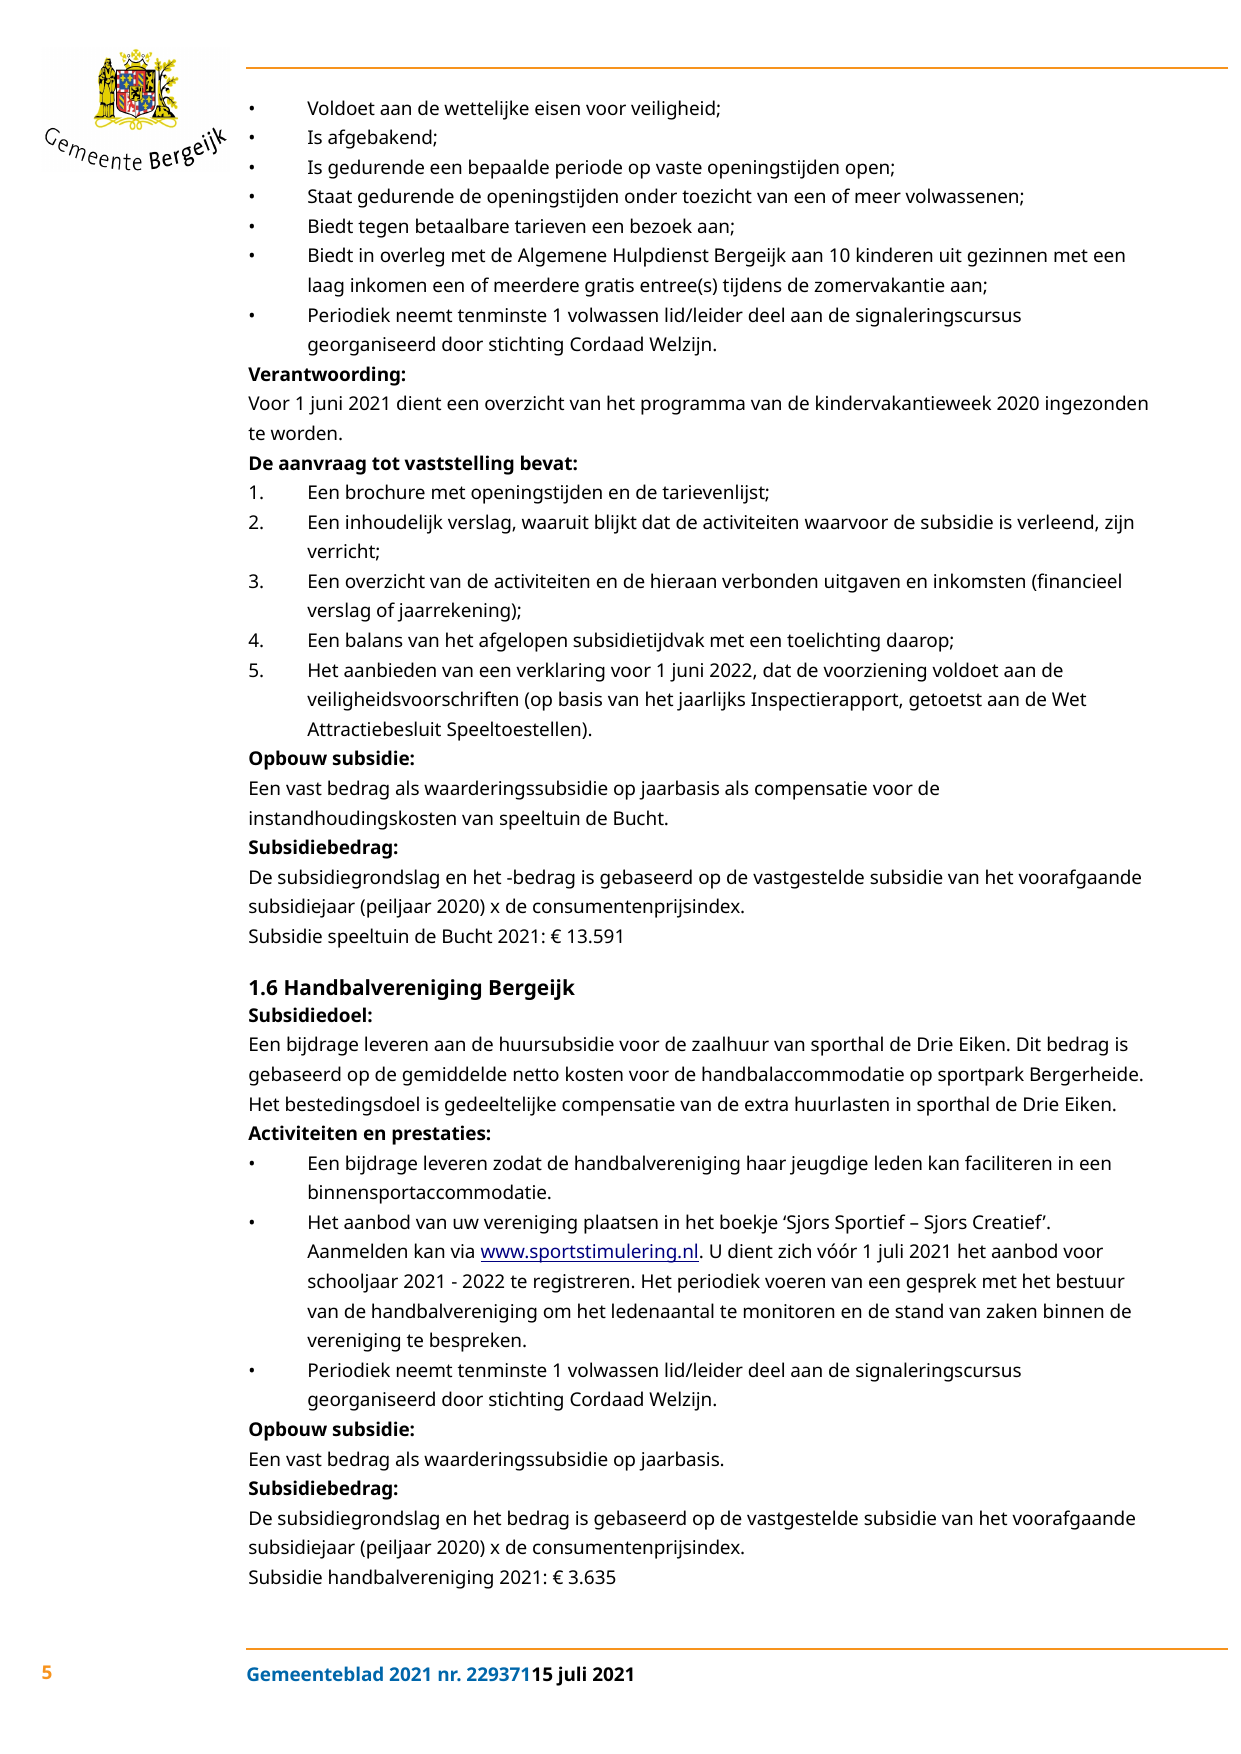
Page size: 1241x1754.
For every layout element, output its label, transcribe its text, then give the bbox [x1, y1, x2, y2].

text Een vast bedrag als waarderingssubsidie op jaarbasis als compensatie voor de instandhoudingskosten van speeltuin de Bucht. [248, 775, 1152, 831]
list Periodiek neemt tenminste 1 volwassen lid/leider deel aan de signaleringscursus georganiseerd door stichting Cordaad Welzijn. [248, 302, 1152, 357]
text Een bijdrage leveren aan de huursubsidie voor de zaalhuur van sporthal de Drie Eiken. Dit bedrag is gebaseerd op de gemiddelde netto kosten voor de handbalaccommodatie op sportpark Bergerheide. Het bestedingsdoel is gedeeltelijke compensatie van de extra huurlasten in sporthal de Drie Eiken. [248, 1032, 1152, 1116]
text Subsidiebedrag: [248, 834, 1152, 860]
text De subsidiegrondslag en het bedrag is gebaseerd op de vastgestelde subsidie van het voorafgaande subsidiejaar (peiljaar 2020) x de consumentenprijsindex. [248, 1505, 1152, 1560]
text Opbouw subsidie: [248, 746, 1152, 771]
text Verantwoording: [248, 361, 1152, 387]
list Een bijdrage leveren zodat de handbalvereniging haar jeugdige leden kan faciliteren in een binnensportaccommodatie. [248, 1150, 1152, 1205]
text Subsidiedoel: [248, 1002, 1152, 1028]
list Een brochure met openingstijden en de tarievenlijst; [248, 479, 1152, 505]
text Voor 1 juni 2021 dient een overzicht van het programma van de kindervakantieweek 2020 ingezonden te worden. [248, 391, 1152, 446]
text De subsidiegrondslag en het -bedrag is gebaseerd op de vastgestelde subsidie van het voorafgaande subsidiejaar (peiljaar 2020) x de consumentenprijsindex. [248, 864, 1152, 919]
list Is gedurende een bepaalde periode op vaste openingstijden open; [248, 154, 1152, 180]
text Een vast bedrag als waarderingssubsidie op jaarbasis. [248, 1446, 1152, 1471]
list Het aanbod van uw vereniging plaatsen in het boekje ‘Sjors Sportief – Sjors Creatief’. Aanmelden kan via www.sportstimulering.nl. U dient zich vóór 1 juli 2021 het aanbod voor schooljaar 2021 - 2022 te registreren. Het periodiek voeren van een gesprek met het bestuur van de handbalvereniging om het ledenaantal te monitoren en de stand van zaken binnen de vereniging te bespreken. [248, 1209, 1152, 1353]
list Staat gedurende de openingstijden onder toezicht van een of meer volwassenen; [248, 183, 1152, 209]
list Een overzicht van de activiteiten en de hieraan verbonden uitgaven en inkomsten (financieel verslag of jaarrekening); [248, 568, 1152, 623]
text Subsidie speeltuin de Bucht 2021: € 13.591 [248, 923, 1152, 949]
list Het aanbieden van een verklaring voor 1 juni 2022, dat de voorziening voldoet aan de veiligheidsvoorschriften (op basis van het jaarlijks Inspectierapport, getoetst aan de Wet Attractiebesluit Speeltoestellen). [248, 657, 1152, 742]
text De aanvraag tot vaststelling bevat: [248, 450, 1152, 476]
list Periodiek neemt tenminste 1 volwassen lid/leider deel aan de signaleringscursus georganiseerd door stichting Cordaad Welzijn. [248, 1357, 1152, 1412]
text Subsidie handbalvereniging 2021: € 3.635 [248, 1564, 1152, 1590]
text Subsidiebedrag: [248, 1475, 1152, 1501]
list Biedt tegen betaalbare tarieven een bezoek aan; [248, 213, 1152, 239]
picture [41, 47, 231, 172]
list Biedt in overleg met de Algemene Hulpdienst Bergeijk aan 10 kinderen uit gezinnen met een laag inkomen een of meerdere gratis entree(s) tijdens de zomervakantie aan; [248, 243, 1152, 298]
text 1.6 Handbalvereniging Bergeijk [248, 973, 1152, 1002]
text Opbouw subsidie: [248, 1416, 1152, 1442]
list Een balans van het afgelopen subsidietijdvak met een toelichting daarop; [248, 627, 1152, 653]
text Activiteiten en prestaties: [248, 1120, 1152, 1146]
list Een inhoudelijk verslag, waaruit blijkt dat de activiteiten waarvoor de subsidie is verleend, zijn verricht; [248, 509, 1152, 564]
list Is afgebakend; [248, 124, 1152, 150]
list Voldoet aan de wettelijke eisen voor veiligheid; [248, 95, 1152, 121]
